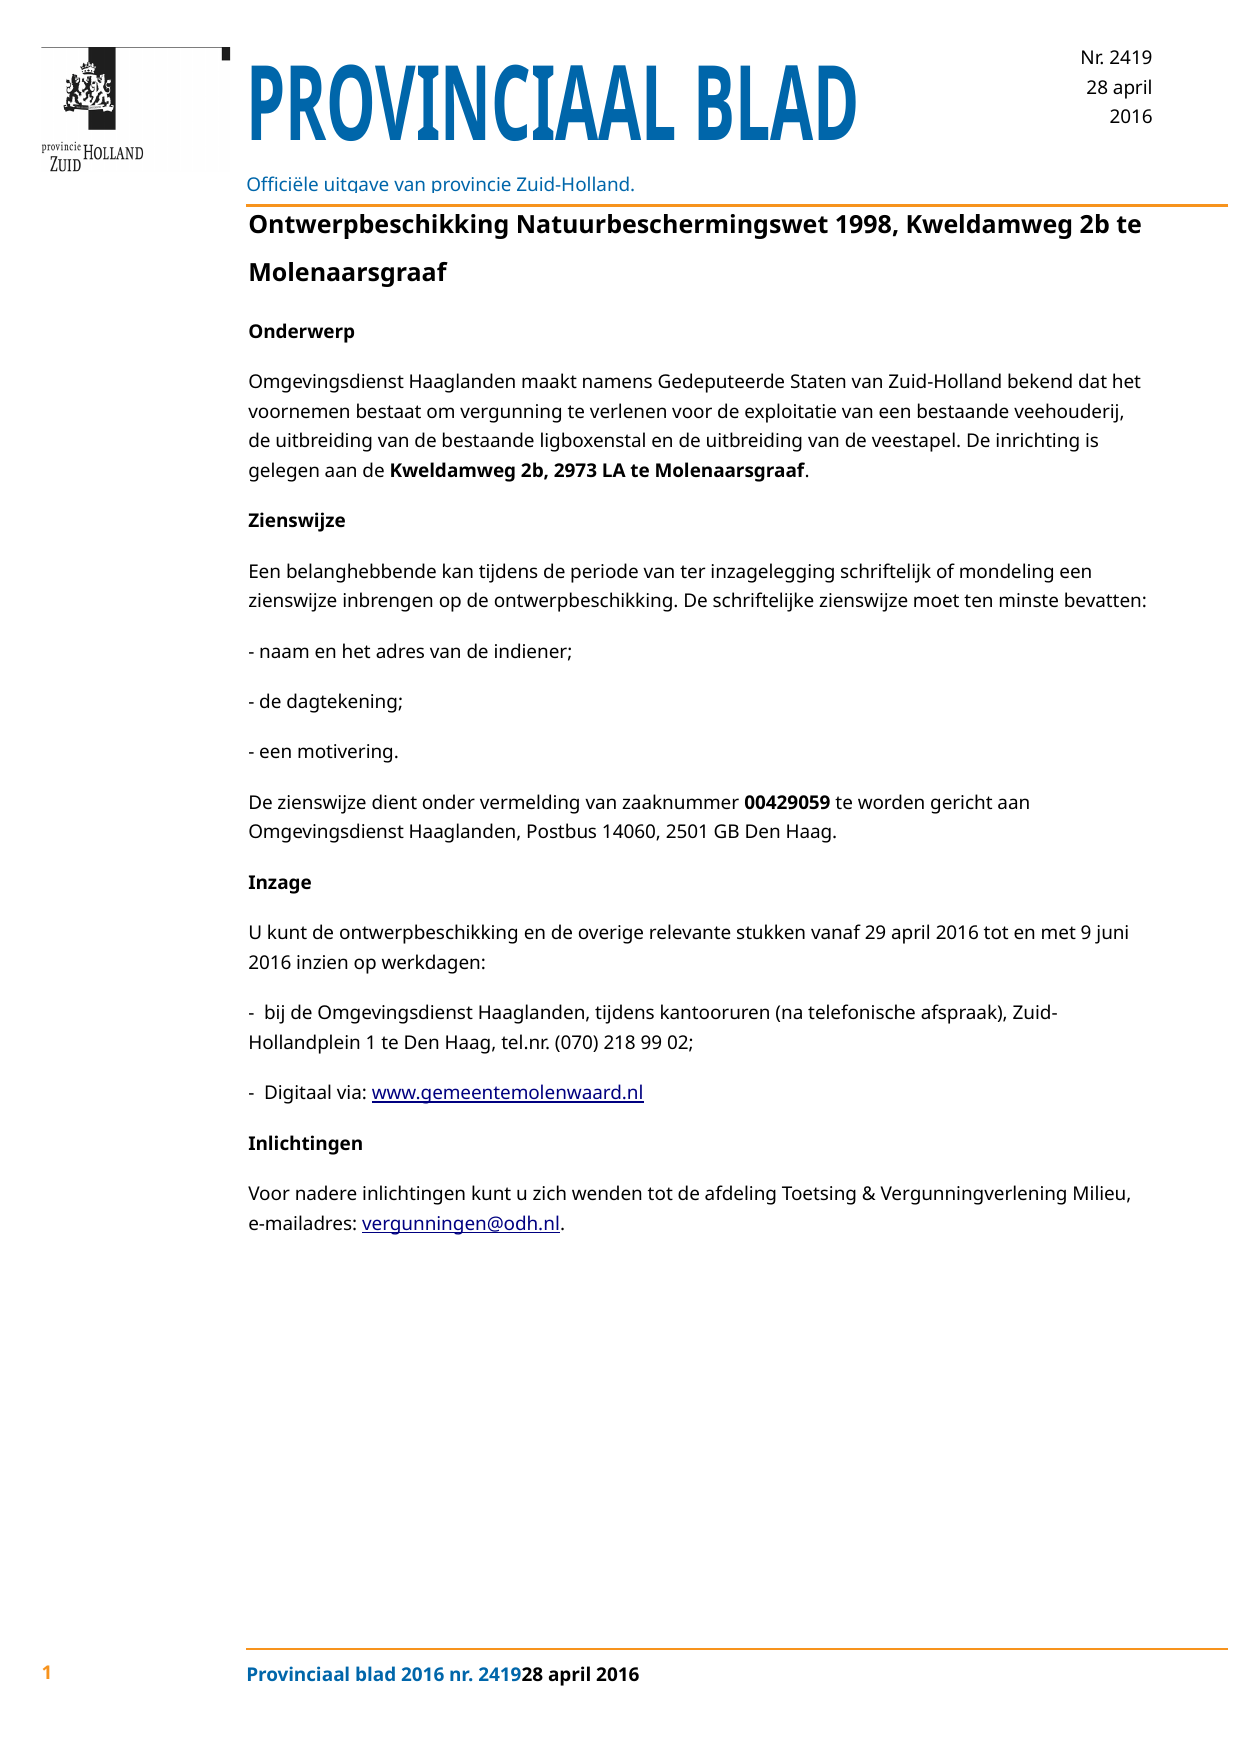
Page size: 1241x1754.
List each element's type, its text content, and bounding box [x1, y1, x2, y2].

text - de dagtekening; [248, 688, 1152, 714]
text - Digitaal via: www.gemeentemolenwaard.nl [248, 1079, 1152, 1105]
text Inzage [248, 869, 1152, 895]
text Onderwerp [248, 318, 1152, 344]
text Ontwerpbeschikking Natuurbeschermingswet 1998, Kweldamweg 2b te Molenaarsgraaf [248, 207, 1152, 288]
text - bij de Omgevingsdienst Haaglanden, tijdens kantooruren (na telefonische afspraak), Zuid-Hollandplein 1 te Den Haag, tel.nr. (070) 218 99 02; [248, 999, 1152, 1055]
text Voor nadere inlichtingen kunt u zich wenden tot de afdeling Toetsing & Vergunningverlening Milieu, e-mailadres: vergunningen@odh.nl. [248, 1180, 1152, 1236]
text - naam en het adres van de indiener; [248, 638, 1152, 664]
text Inlichtingen [248, 1130, 1152, 1156]
text De zienswijze dient onder vermelding van zaaknummer 00429059 te worden gericht aan Omgevingsdienst Haaglanden, Postbus 14060, 2501 GB Den Haag. [248, 789, 1152, 844]
picture [41, 47, 231, 172]
text Een belanghebbende kan tijdens de periode van ter inzagelegging schriftelijk of mondeling een zienswijze inbrengen op de ontwerpbeschikking. De schriftelijke zienswijze moet ten minste bevatten: [248, 558, 1152, 613]
text - een motivering. [248, 739, 1152, 764]
text Omgevingsdienst Haaglanden maakt namens Gedeputeerde Staten van Zuid-Holland bekend dat het voornemen bestaat om vergunning te verlenen voor de exploitatie van een bestaande veehouderij, de uitbreiding van de bestaande ligboxenstal en de uitbreiding van de veestapel. De inrichting is gelegen aan de Kweldamweg 2b, 2973 LA te Molenaarsgraaf. [248, 368, 1152, 483]
text U kunt de ontwerpbeschikking en de overige relevante stukken vanaf 29 april 2016 tot en met 9 juni 2016 inzien op werkdagen: [248, 919, 1152, 975]
text Zienswijze [248, 507, 1152, 533]
